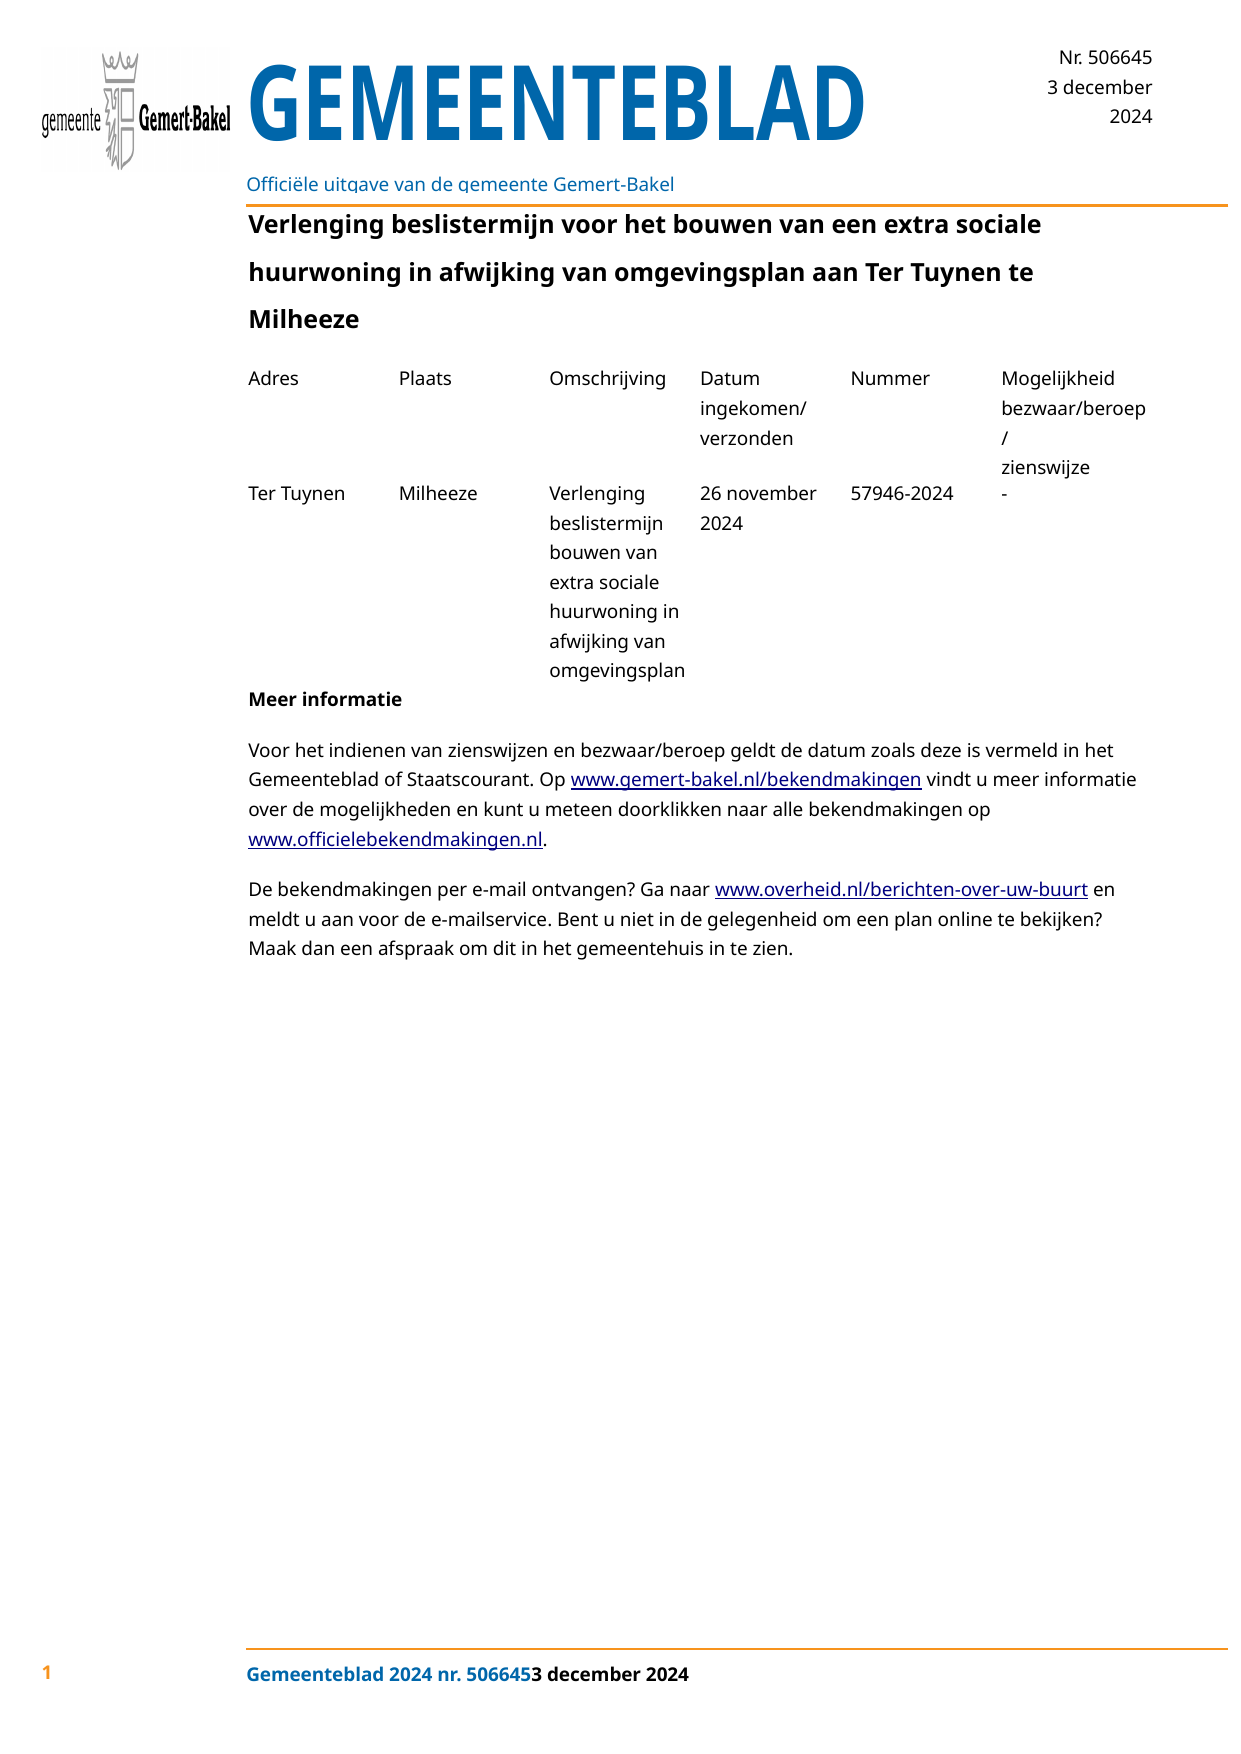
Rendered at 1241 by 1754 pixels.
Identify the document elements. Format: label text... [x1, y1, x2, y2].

table_cell Ter Tuynen [248, 480, 398, 683]
table_cell - [1001, 480, 1152, 683]
table_header Omschrijving [549, 366, 700, 480]
table_header Mogelijkheid bezwaar/beroep/ zienswijze [1001, 366, 1152, 480]
table_header Datum ingekomen/ verzonden [700, 366, 850, 480]
table_cell Verlenging beslistermijn bouwen van extra sociale huurwoning in afwijking van omgevingsplan [549, 480, 700, 683]
table_header Nummer [850, 366, 1001, 480]
table_header Adres [248, 366, 398, 480]
table_cell Milheeze [399, 480, 549, 683]
picture [41, 47, 231, 172]
text Meer informatie [248, 687, 1152, 712]
text Voor het indienen van zienswijzen en bezwaar/beroep geldt de datum zoals deze is vermeld in het Gemeenteblad of Staatscourant. Op www.gemert-bakel.nl/bekendmakingen vindt u meer informatie over de mogelijkheden en kunt u meteen doorklikken naar alle bekendmakingen op www.officielebekendmakingen.nl. [248, 737, 1152, 851]
table_header Plaats [399, 366, 549, 480]
text De bekendmakingen per e-mail ontvangen? Ga naar www.overheid.nl/berichten-over-uw-buurt en meldt u aan voor de e-mailservice. Bent u niet in de gelegenheid om een plan online te bekijken? Maak dan een afspraak om dit in het gemeentehuis in te zien. [248, 876, 1152, 961]
text Verlenging beslistermijn voor het bouwen van een extra sociale huurwoning in afwijking van omgevingsplan aan Ter Tuynen te Milheeze [248, 207, 1152, 336]
table_cell 26 november 2024 [700, 480, 850, 683]
table_cell 57946-2024 [850, 480, 1001, 683]
